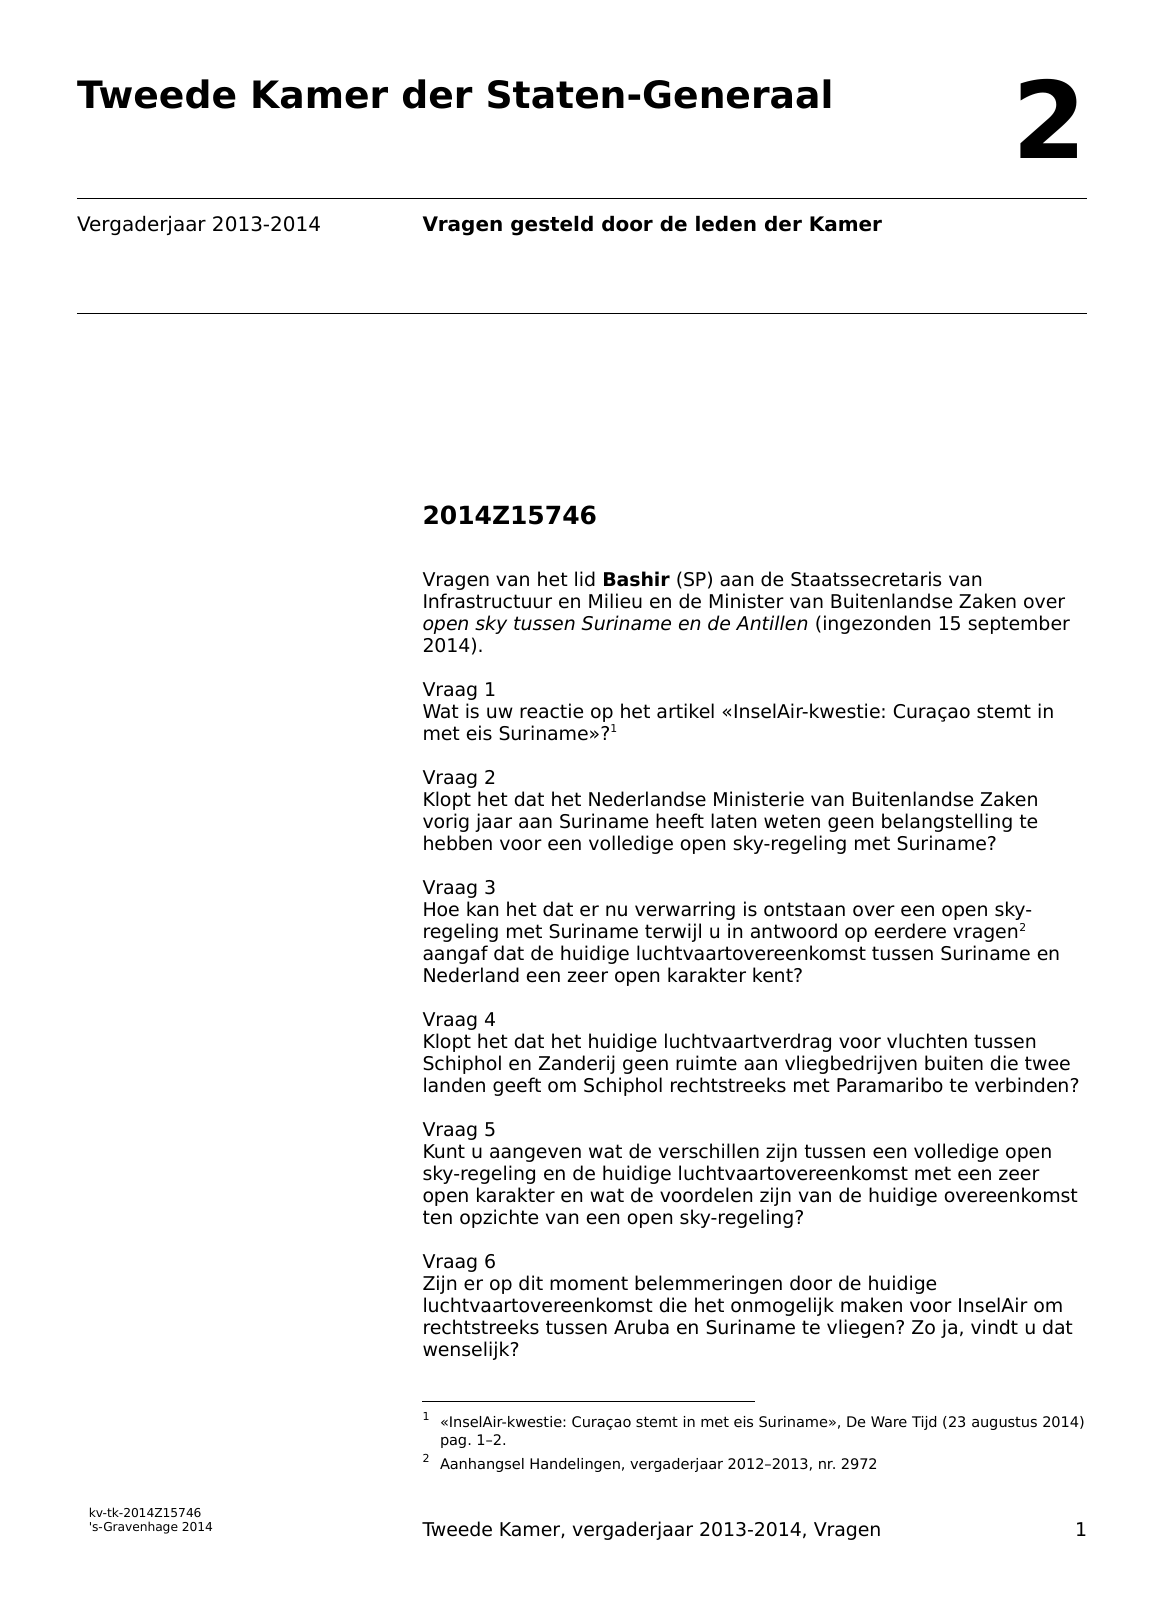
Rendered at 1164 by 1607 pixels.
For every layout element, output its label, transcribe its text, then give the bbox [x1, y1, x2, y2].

text Vraag 5 [422, 1119, 1087, 1141]
text «InselAir-kwestie: Curaçao stemt in met eis Suriname», De Ware Tijd (23 augustus 2014) pag. 1–2. [422, 1410, 1087, 1449]
table_header 2 [886, 59, 1087, 198]
text Vraag 2 [422, 767, 1087, 789]
table_cell Vragen gesteld door de leden der Kamer [422, 199, 1087, 313]
text Klopt het dat het huidige luchtvaartverdrag voor vluchten tussen Schiphol en Zanderij geen ruimte aan vliegbedrijven buiten die twee landen geeft om Schiphol rechtstreeks met Paramaribo te verbinden? [422, 1031, 1087, 1097]
text Zijn er op dit moment belemmeringen door de huidige luchtvaartovereenkomst die het onmogelijk maken voor InselAir om rechtstreeks tussen Aruba en Suriname te vliegen? Zo ja, vindt u dat wenselijk? [422, 1273, 1087, 1361]
text Vraag 3 [422, 877, 1087, 899]
text 's-Gravenhage 2014 [88, 1520, 323, 1534]
table_header Tweede Kamer der Staten-Generaal [77, 59, 886, 198]
text Vraag 1 [422, 679, 1087, 701]
text Klopt het dat het Nederlandse Ministerie van Buitenlandse Zaken vorig jaar aan Suriname heeft laten weten geen belangstelling te hebben voor een volledige open sky-regeling met Suriname? [422, 789, 1087, 855]
text Vraag 6 [422, 1251, 1087, 1273]
text Hoe kan het dat er nu verwarring is ontstaan over een open sky-regeling met Suriname terwijl u in antwoord op eerdere vragen aangaf dat de huidige luchtvaartovereenkomst tussen Suriname en Nederland een zeer open karakter kent? [422, 899, 1087, 987]
table_cell Vergaderjaar 2013-2014 [77, 199, 422, 313]
text Wat is uw reactie op het artikel «InselAir-kwestie: Curaçao stemt in met eis Suriname»? [422, 701, 1087, 745]
text Vraag 4 [422, 1009, 1087, 1031]
text Vragen van het lid Bashir (SP) aan de Staatssecretaris van Infrastructuur en Milieu en de Minister van Buitenlandse Zaken over open sky tussen Suriname en de Antillen (ingezonden 15 september 2014). [422, 569, 1087, 657]
text kv-tk-2014Z15746 [88, 1506, 323, 1520]
text Kunt u aangeven wat de verschillen zijn tussen een volledige open sky-regeling en de huidige luchtvaartovereenkomst met een zeer open karakter en wat de voordelen zijn van de huidige overeenkomst ten opzichte van een open sky-regeling? [422, 1141, 1087, 1229]
text Aanhangsel Handelingen, vergaderjaar 2012–2013, nr. 2972 [422, 1452, 1087, 1474]
text 2014Z15746 [422, 501, 1087, 531]
